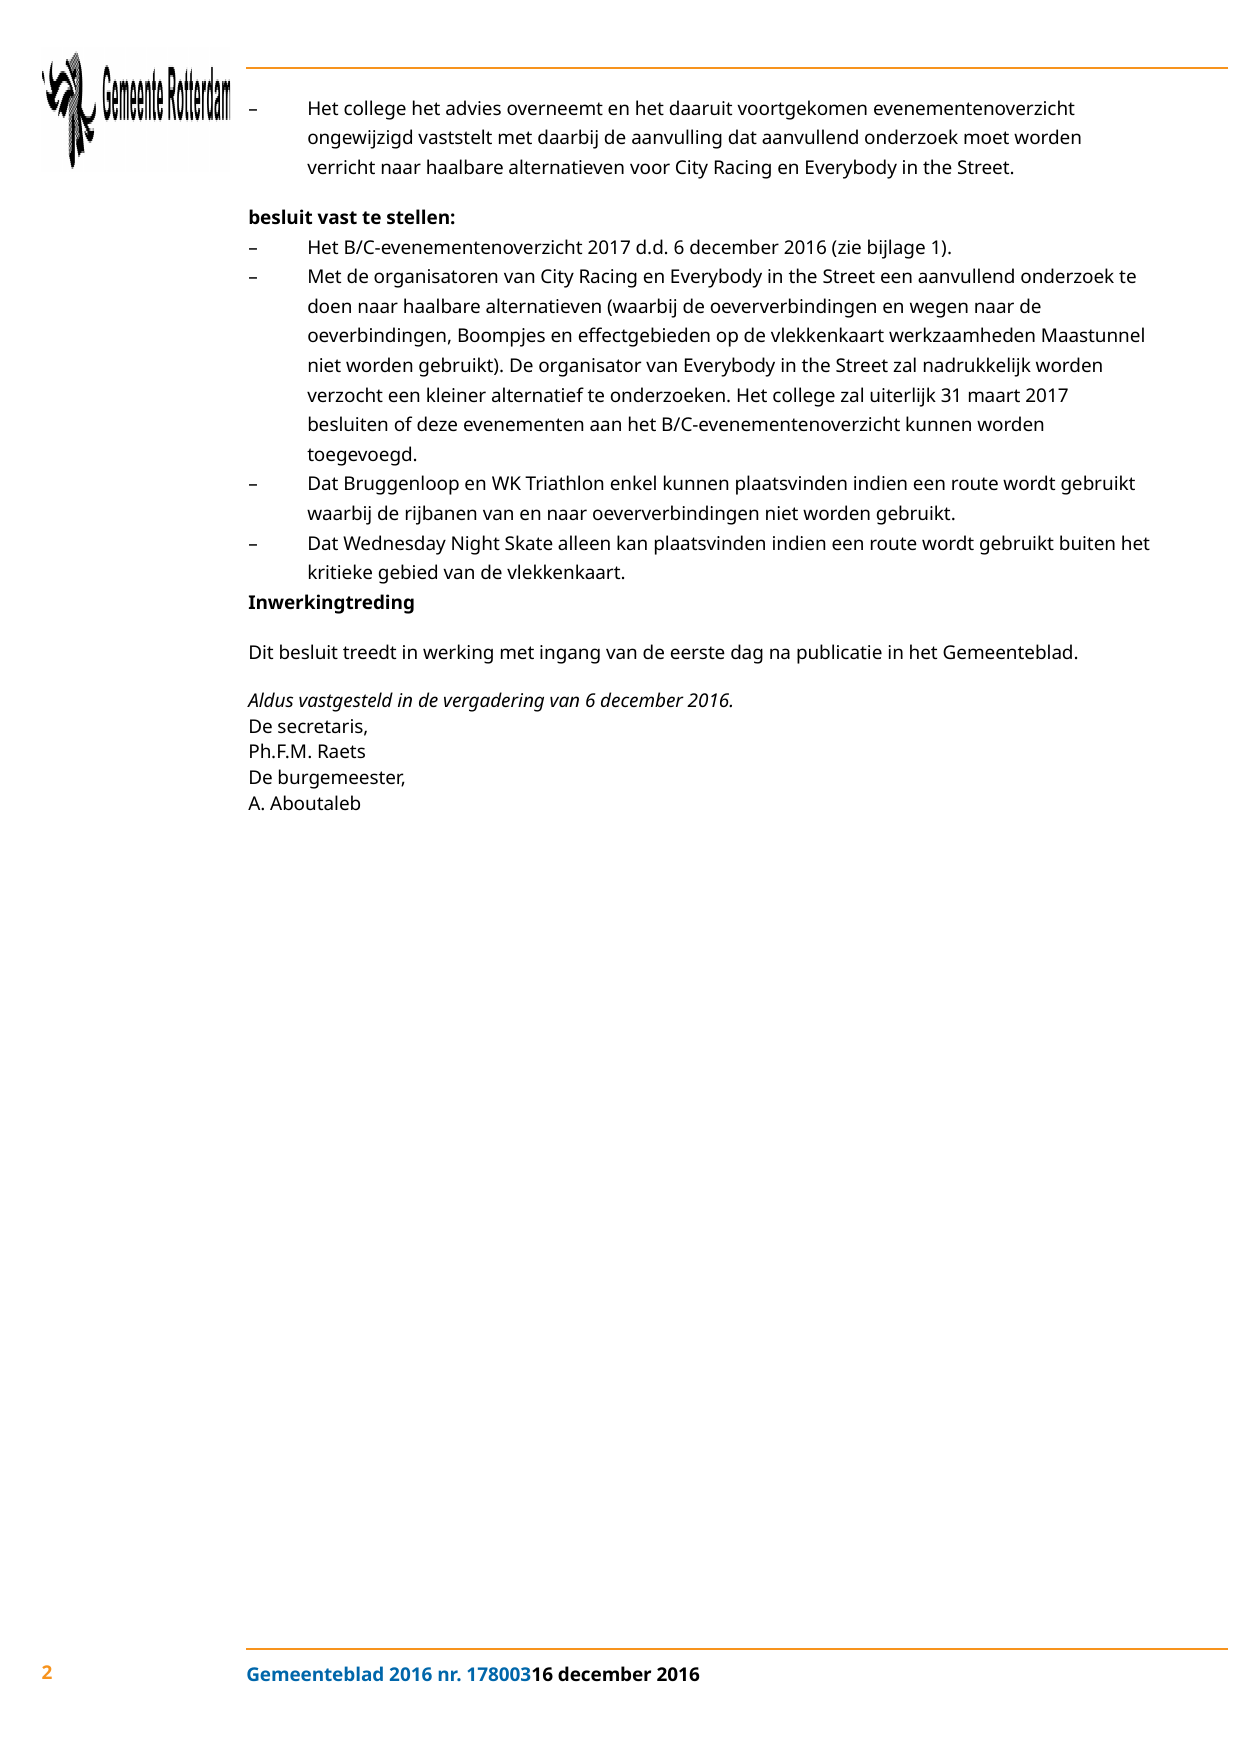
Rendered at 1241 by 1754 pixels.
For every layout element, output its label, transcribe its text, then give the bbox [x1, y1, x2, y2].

list Het college het advies overneemt en het daaruit voortgekomen evenementenoverzicht ongewijzigd vaststelt met daarbij de aanvulling dat aanvullend onderzoek moet worden verricht naar haalbare alternatieven voor City Racing en Everybody in the Street. [248, 95, 1152, 180]
picture [41, 47, 231, 172]
text De burgemeester, [248, 764, 1152, 790]
text Dit besluit treedt in werking met ingang van de eerste dag na publicatie in het Gemeenteblad. [248, 639, 1152, 665]
list Dat Wednesday Night Skate alleen kan plaatsvinden indien een route wordt gebruikt buiten het kritieke gebied van de vlekkenkaart. [248, 530, 1152, 585]
list Het B/C-evenementenoverzicht 2017 d.d. 6 december 2016 (zie bijlage 1). [248, 234, 1152, 259]
text Inwerkingtreding [248, 589, 1152, 614]
list Dat Bruggenloop en WK Triathlon enkel kunnen plaatsvinden indien een route wordt gebruikt waarbij de rijbanen van en naar oeververbindingen niet worden gebruikt. [248, 471, 1152, 526]
list Met de organisatoren van City Racing en Everybody in the Street een aanvullend onderzoek te doen naar haalbare alternatieven (waarbij de oeververbindingen en wegen naar de oeverbindingen, Boompjes en effectgebieden op de vlekkenkaart werkzaamheden Maastunnel niet worden gebruikt). De organisator van Everybody in the Street zal nadrukkelijk worden verzocht een kleiner alternatief te onderzoeken. Het college zal uiterlijk 31 maart 2017 besluiten of deze evenementen aan het B/C-evenementenoverzicht kunnen worden toegevoegd. [248, 263, 1152, 467]
text besluit vast te stellen: [248, 204, 1152, 230]
text Ph.F.M. Raets [248, 738, 1152, 764]
text De secretaris, [248, 713, 1152, 738]
text Aldus vastgesteld in de vergadering van 6 december 2016. [248, 687, 1152, 713]
text A. Aboutaleb [248, 790, 1152, 816]
